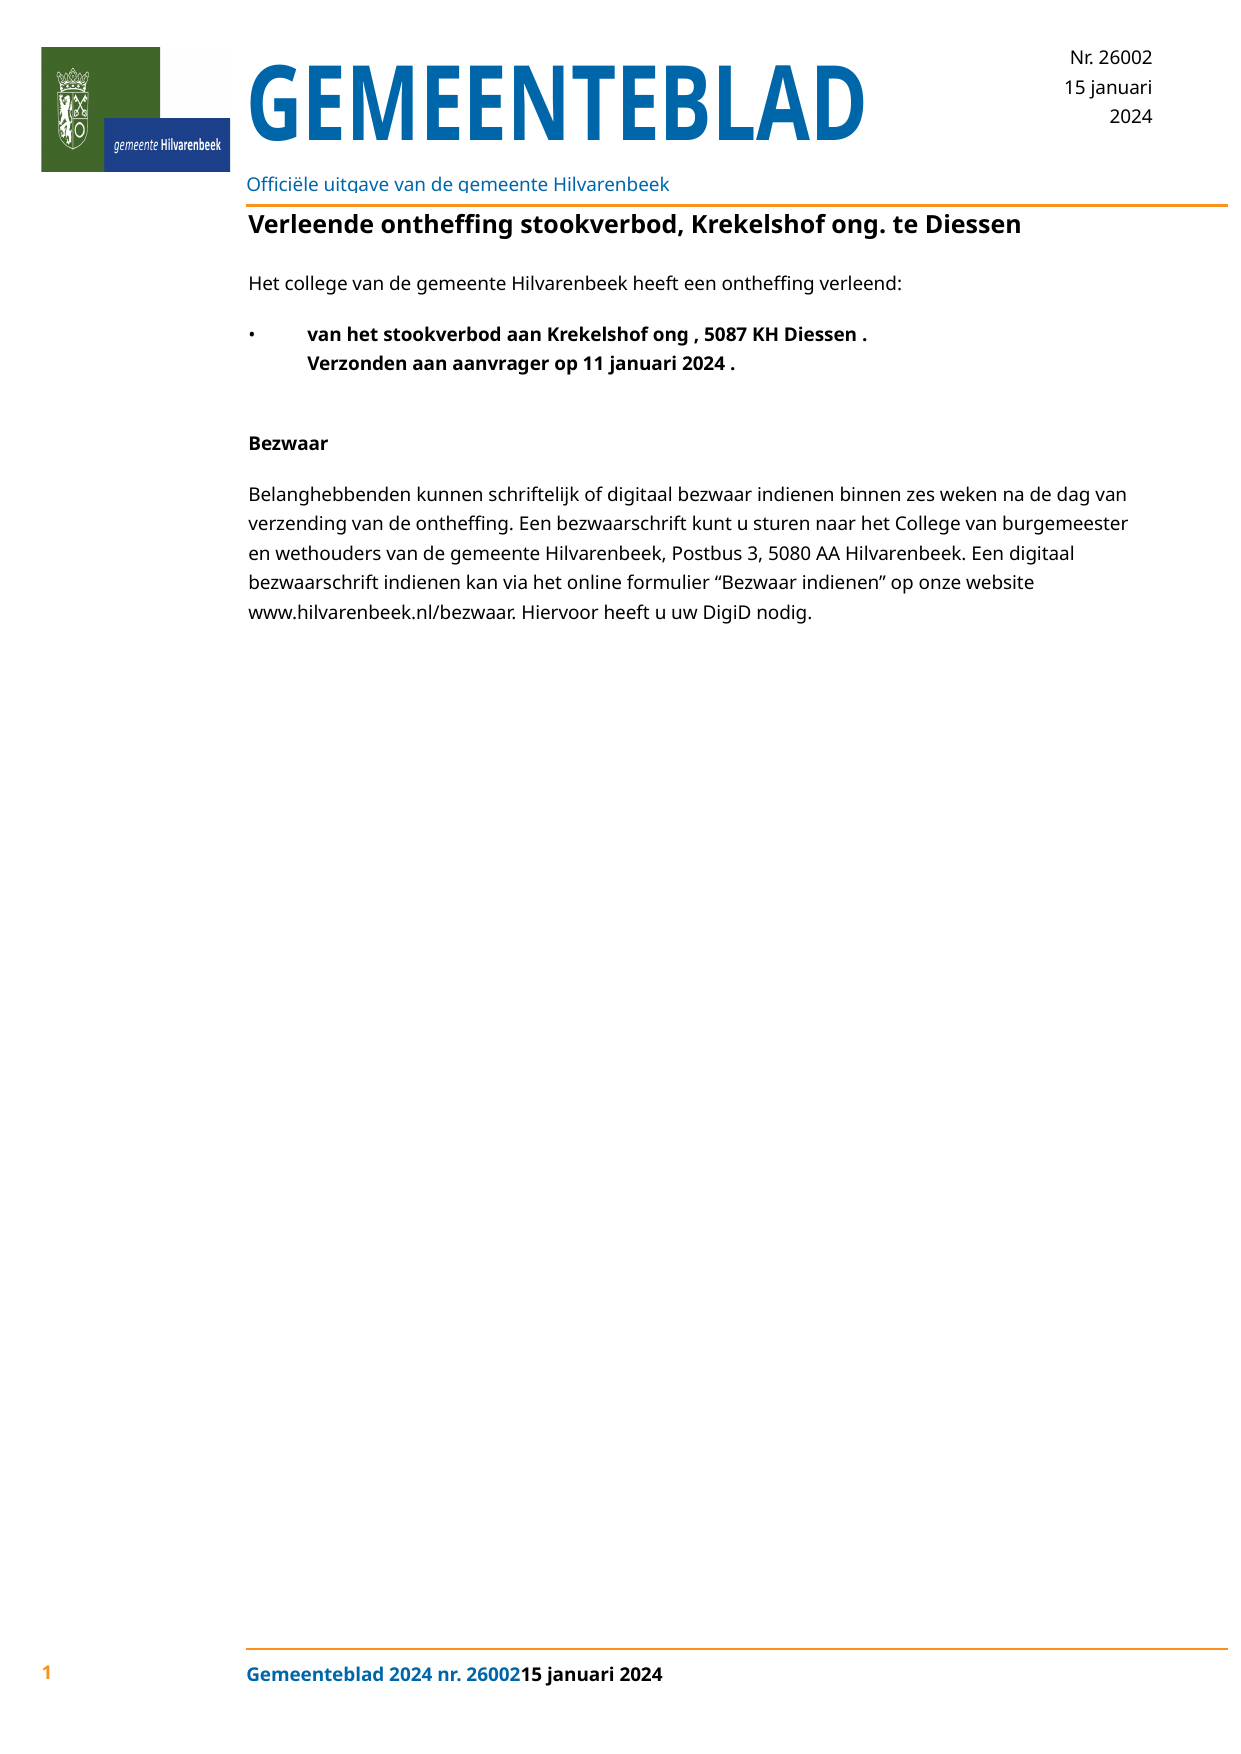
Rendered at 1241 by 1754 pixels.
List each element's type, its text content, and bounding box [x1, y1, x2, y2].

text Belanghebbenden kunnen schriftelijk of digitaal bezwaar indienen binnen zes weken na de dag van verzending van de ontheffing. Een bezwaarschrift kunt u sturen naar het College van burgemeester en wethouders van de gemeente Hilvarenbeek, Postbus 3, 5080 AA Hilvarenbeek. Een digitaal bezwaarschrift indienen kan via het online formulier “Bezwaar indienen” op onze website www.hilvarenbeek.nl/bezwaar. Hiervoor heeft u uw DigiD nodig. [248, 481, 1152, 625]
list van het stookverbod aan Krekelshof ong , 5087 KH Diessen . [248, 321, 1152, 346]
list Verzonden aan aanvrager op 11 januari 2024 . [248, 350, 1152, 376]
text Het college van de gemeente Hilvarenbeek heeft een ontheffing verleend: [248, 270, 1152, 296]
text Bezwaar [248, 430, 1152, 456]
text Verleende ontheffing stookverbod, Krekelshof ong. te Diessen [248, 207, 1152, 241]
picture [41, 47, 231, 172]
